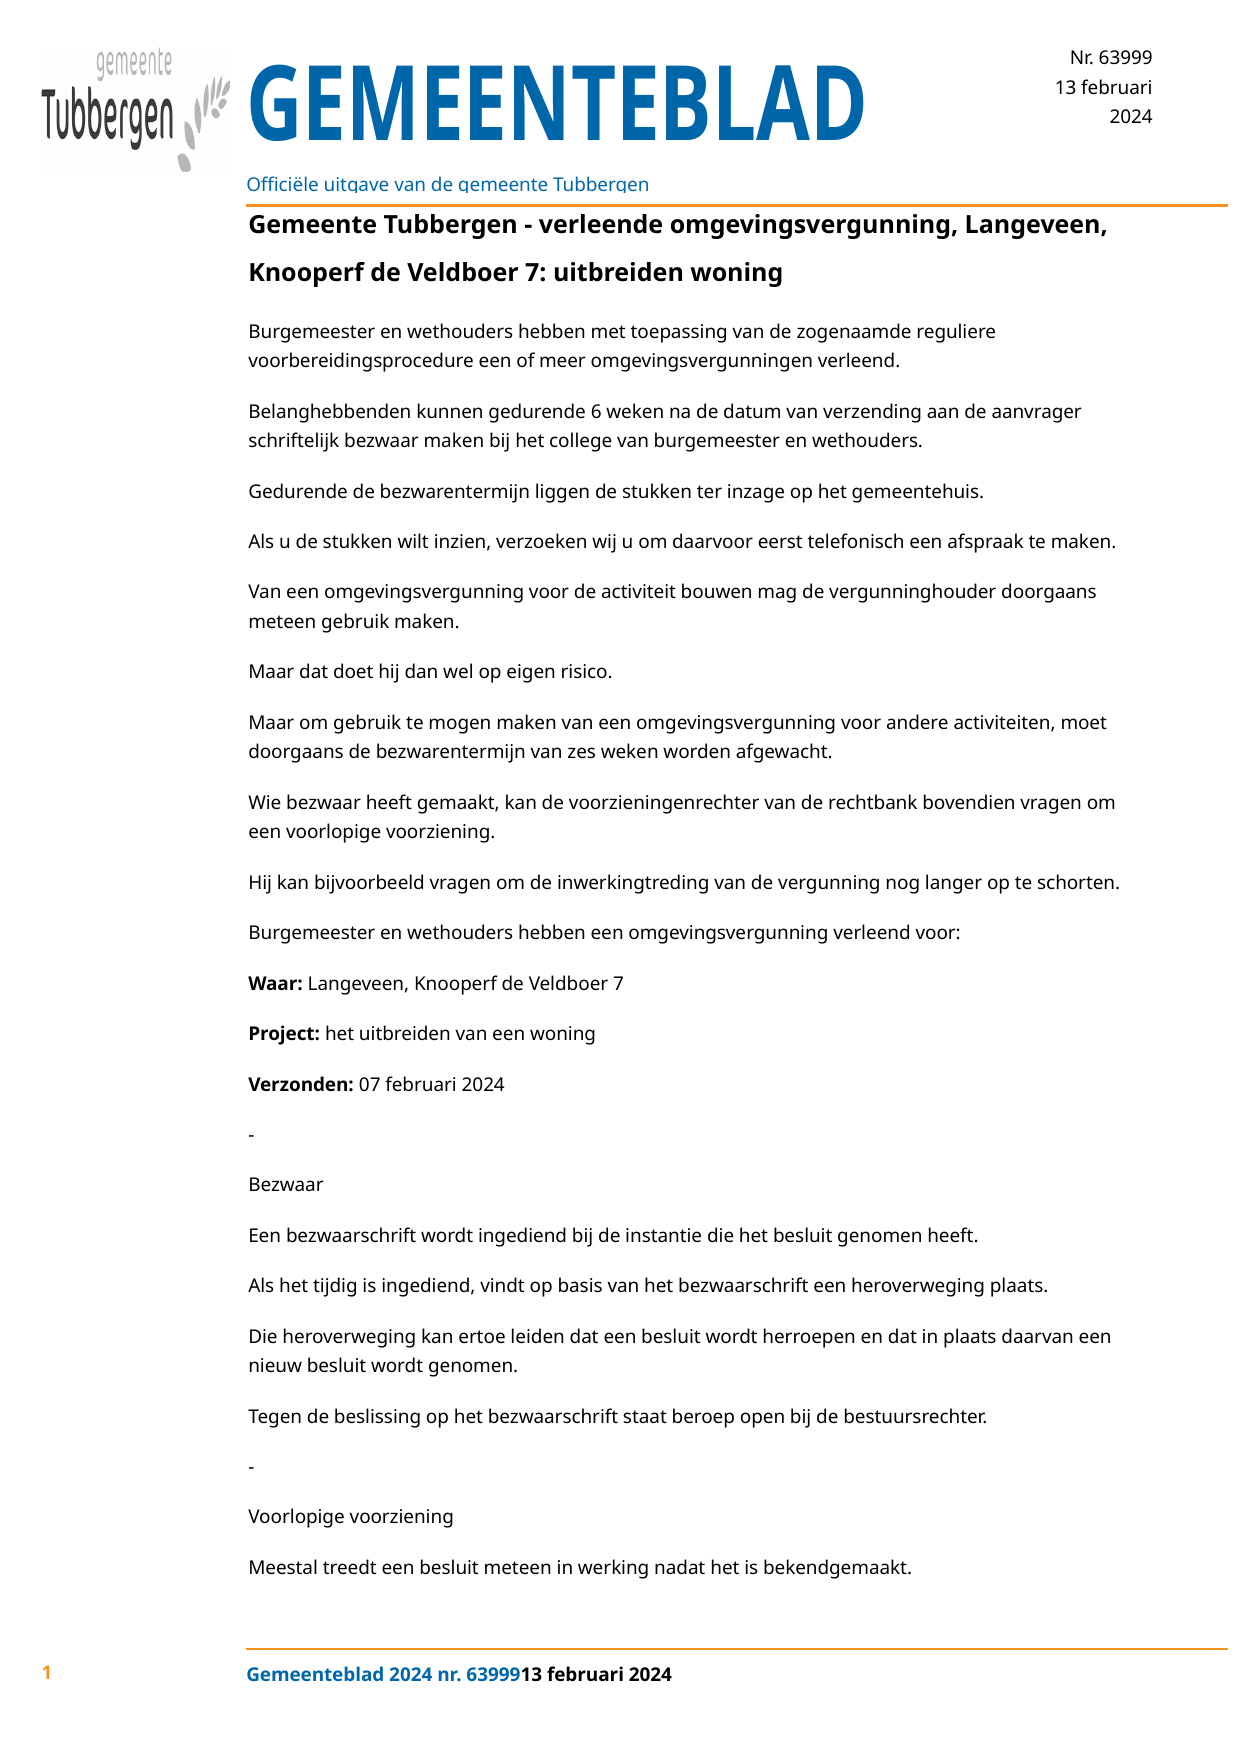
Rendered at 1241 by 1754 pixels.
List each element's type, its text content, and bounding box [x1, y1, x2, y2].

text Project: het uitbreiden van een woning [248, 1020, 1152, 1046]
text Meestal treedt een besluit meteen in werking nadat het is bekendgemaakt. [248, 1554, 1152, 1580]
text - [248, 1121, 1152, 1147]
text Wie bezwaar heeft gemaakt, kan de voorzieningenrechter van de rechtbank bovendien vragen om een voorlopige voorziening. [248, 789, 1152, 844]
text Die heroverweging kan ertoe leiden dat een besluit wordt herroepen en dat in plaats daarvan een nieuw besluit wordt genomen. [248, 1323, 1152, 1378]
text Belanghebbenden kunnen gedurende 6 weken na de datum van verzending aan de aanvrager schriftelijk bezwaar maken bij het college van burgemeester en wethouders. [248, 398, 1152, 453]
text Gedurende de bezwarentermijn liggen de stukken ter inzage op het gemeentehuis. [248, 478, 1152, 504]
text Gemeente Tubbergen - verleende omgevingsvergunning, Langeveen, Knooperf de Veldboer 7: uitbreiden woning [248, 207, 1152, 288]
text Voorlopige voorziening [248, 1504, 1152, 1529]
text Verzonden: 07 februari 2024 [248, 1071, 1152, 1097]
text Als het tijdig is ingediend, vindt op basis van het bezwaarschrift een heroverweging plaats. [248, 1272, 1152, 1298]
text Een bezwaarschrift wordt ingediend bij de instantie die het besluit genomen heeft. [248, 1222, 1152, 1248]
text Maar dat doet hij dan wel op eigen risico. [248, 659, 1152, 684]
text Van een omgevingsvergunning voor de activiteit bouwen mag de vergunninghouder doorgaans meteen gebruik maken. [248, 579, 1152, 634]
text - [248, 1453, 1152, 1479]
text Burgemeester en wethouders hebben met toepassing van de zogenaamde reguliere voorbereidingsprocedure een of meer omgevingsvergunningen verleend. [248, 318, 1152, 373]
text Maar om gebruik te mogen maken van een omgevingsvergunning voor andere activiteiten, moet doorgaans de bezwarentermijn van zes weken worden afgewacht. [248, 709, 1152, 764]
text Bezwaar [248, 1172, 1152, 1197]
text Als u de stukken wilt inzien, verzoeken wij u om daarvoor eerst telefonisch een afspraak te maken. [248, 528, 1152, 554]
text Waar: Langeveen, Knooperf de Veldboer 7 [248, 970, 1152, 996]
picture [41, 47, 231, 172]
text Burgemeester en wethouders hebben een omgevingsvergunning verleend voor: [248, 919, 1152, 945]
text Hij kan bijvoorbeeld vragen om de inwerkingtreding van de vergunning nog langer op te schorten. [248, 869, 1152, 895]
text Tegen de beslissing op het bezwaarschrift staat beroep open bij de bestuursrechter. [248, 1403, 1152, 1429]
